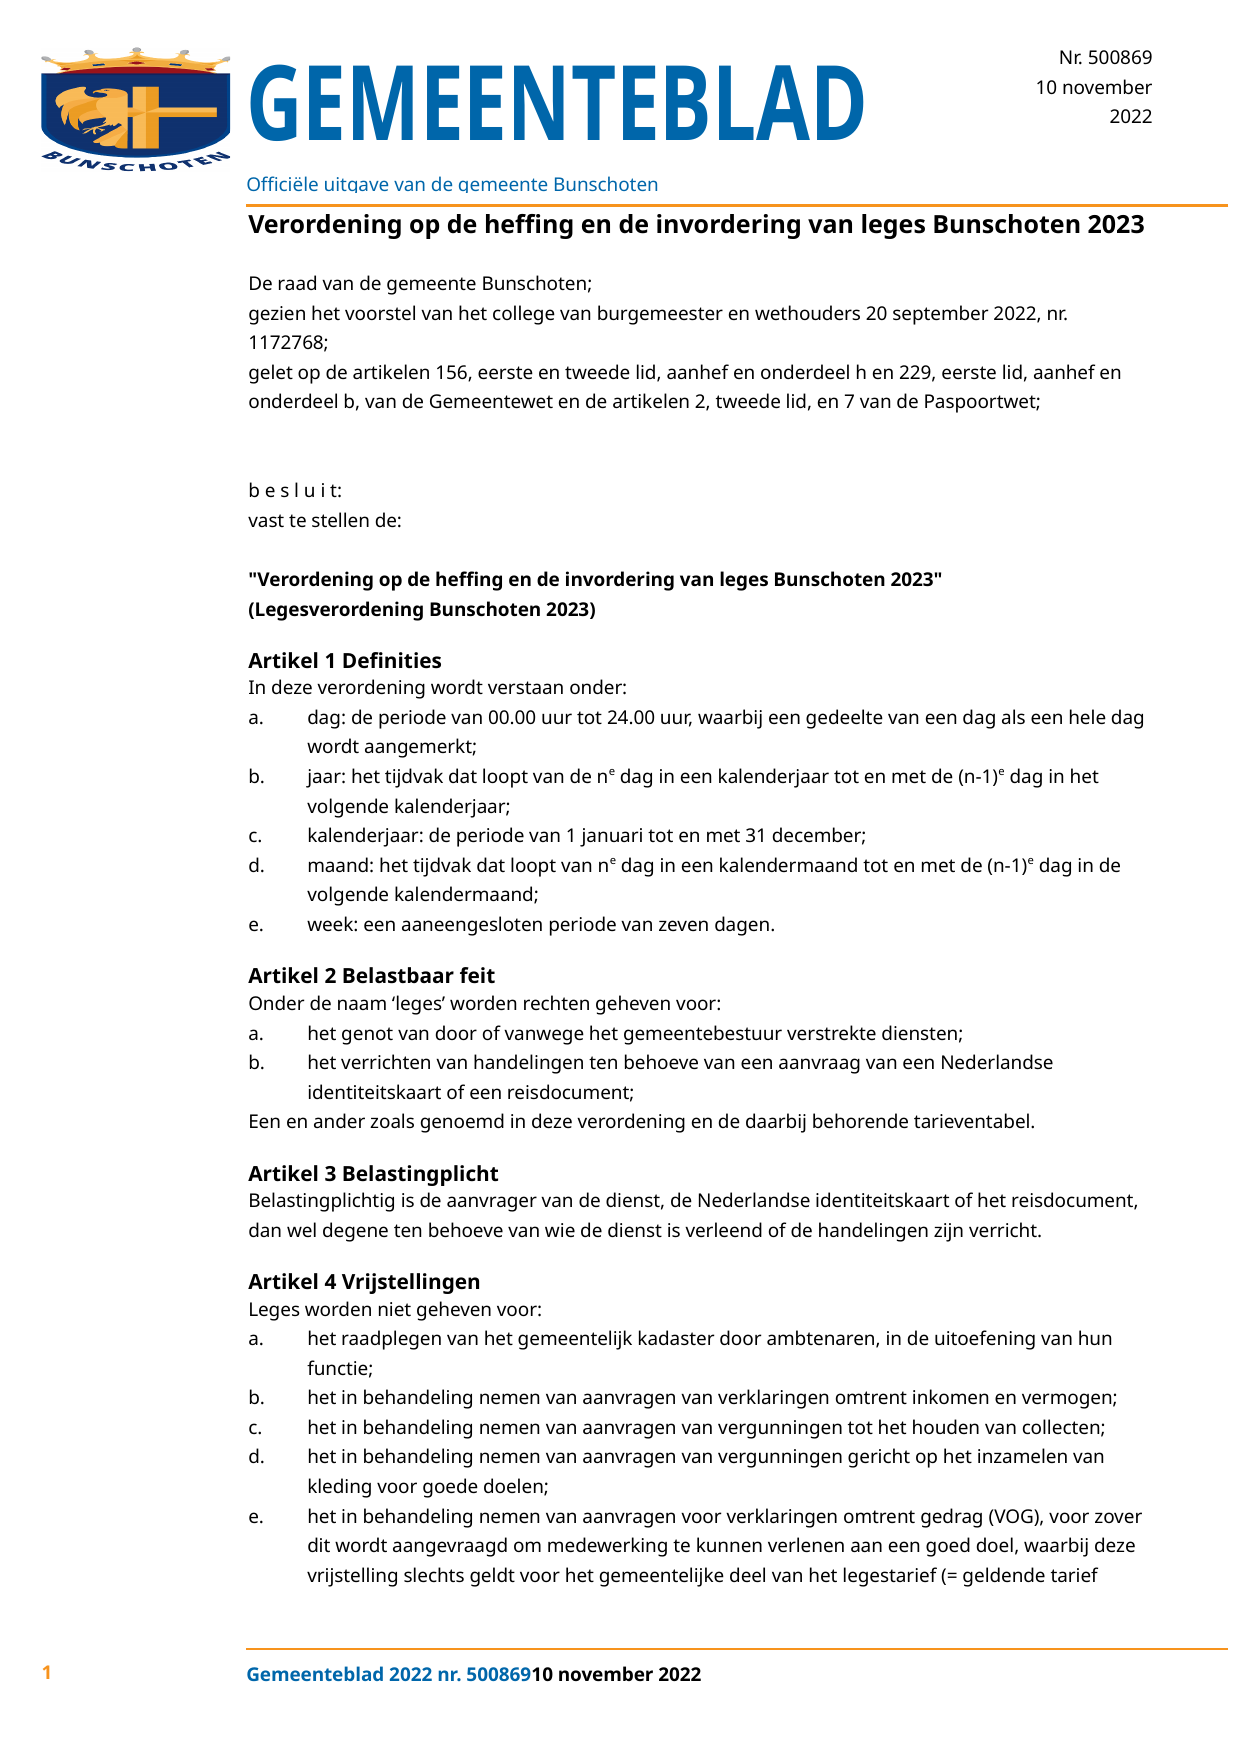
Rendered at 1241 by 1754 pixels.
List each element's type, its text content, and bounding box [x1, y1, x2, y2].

text vast te stellen de: [248, 507, 1152, 533]
list het raadplegen van het gemeentelijk kadaster door ambtenaren, in de uitoefening van hun functie; [248, 1325, 1152, 1381]
text Artikel 1 Definities [248, 646, 1152, 674]
list jaar: het tijdvak dat loopt van de ne dag in een kalenderjaar tot en met de (n-1)e dag in het volgende kalenderjaar; [248, 763, 1152, 819]
list dag: de periode van 00.00 uur tot 24.00 uur, waarbij een gedeelte van een dag als een hele dag wordt aangemerkt; [248, 704, 1152, 759]
list het in behandeling nemen van aanvragen voor verklaringen omtrent gedrag (VOG), voor zover dit wordt aangevraagd om medewerking te kunnen verlenen aan een goed doel, waarbij deze vrijstelling slechts geldt voor het gemeentelijke deel van het legestarief (= geldende tarief [248, 1503, 1152, 1588]
picture [41, 47, 231, 172]
text In deze verordening wordt verstaan onder: [248, 674, 1152, 700]
text Belastingplichtig is de aanvrager van de dienst, de Nederlandse identiteitskaart of het reisdocument, dan wel degene ten behoeve van wie de dienst is verleend of de handelingen zijn verricht. [248, 1187, 1152, 1243]
list het in behandeling nemen van aanvragen van verklaringen omtrent inkomen en vermogen; [248, 1384, 1152, 1410]
list het in behandeling nemen van aanvragen van vergunningen gericht op het inzamelen van kleding voor goede doelen; [248, 1444, 1152, 1499]
list week: een aaneengesloten periode van zeven dagen. [248, 911, 1152, 937]
text Verordening op de heffing en de invordering van leges Bunschoten 2023 [248, 207, 1152, 241]
text Leges worden niet geheven voor: [248, 1296, 1152, 1321]
list het in behandeling nemen van aanvragen van vergunningen tot het houden van collecten; [248, 1414, 1152, 1440]
text gelet op de artikelen 156, eerste en tweede lid, aanhef en onderdeel h en 229, eerste lid, aanhef en onderdeel b, van de Gemeentewet en de artikelen 2, tweede lid, en 7 van de Paspoortwet; [248, 359, 1152, 414]
text (Legesverordening Bunschoten 2023) [248, 596, 1152, 621]
list maand: het tijdvak dat loopt van ne dag in een kalendermaand tot en met de (n-1)e dag in de volgende kalendermaand; [248, 852, 1152, 907]
text b e s l u i t: [248, 477, 1152, 503]
text De raad van de gemeente Bunschoten; [248, 270, 1152, 296]
text Een en ander zoals genoemd in deze verordening en de daarbij behorende tarieventabel. [248, 1108, 1152, 1134]
text Artikel 4 Vrijstellingen [248, 1267, 1152, 1296]
list kalenderjaar: de periode van 1 januari tot en met 31 december; [248, 822, 1152, 848]
list het genot van door of vanwege het gemeentebestuur verstrekte diensten; [248, 1020, 1152, 1045]
text Onder de naam ‘leges’ worden rechten geheven voor: [248, 990, 1152, 1016]
text gezien het voorstel van het college van burgemeester en wethouders 20 september 2022, nr. 1172768; [248, 300, 1152, 355]
text Artikel 2 Belastbaar feit [248, 962, 1152, 990]
text Artikel 3 Belastingplicht [248, 1159, 1152, 1187]
list het verrichten van handelingen ten behoeve van een aanvraag van een Nederlandse identiteitskaart of een reisdocument; [248, 1049, 1152, 1104]
text "Verordening op de heffing en de invordering van leges Bunschoten 2023" [248, 566, 1152, 592]
